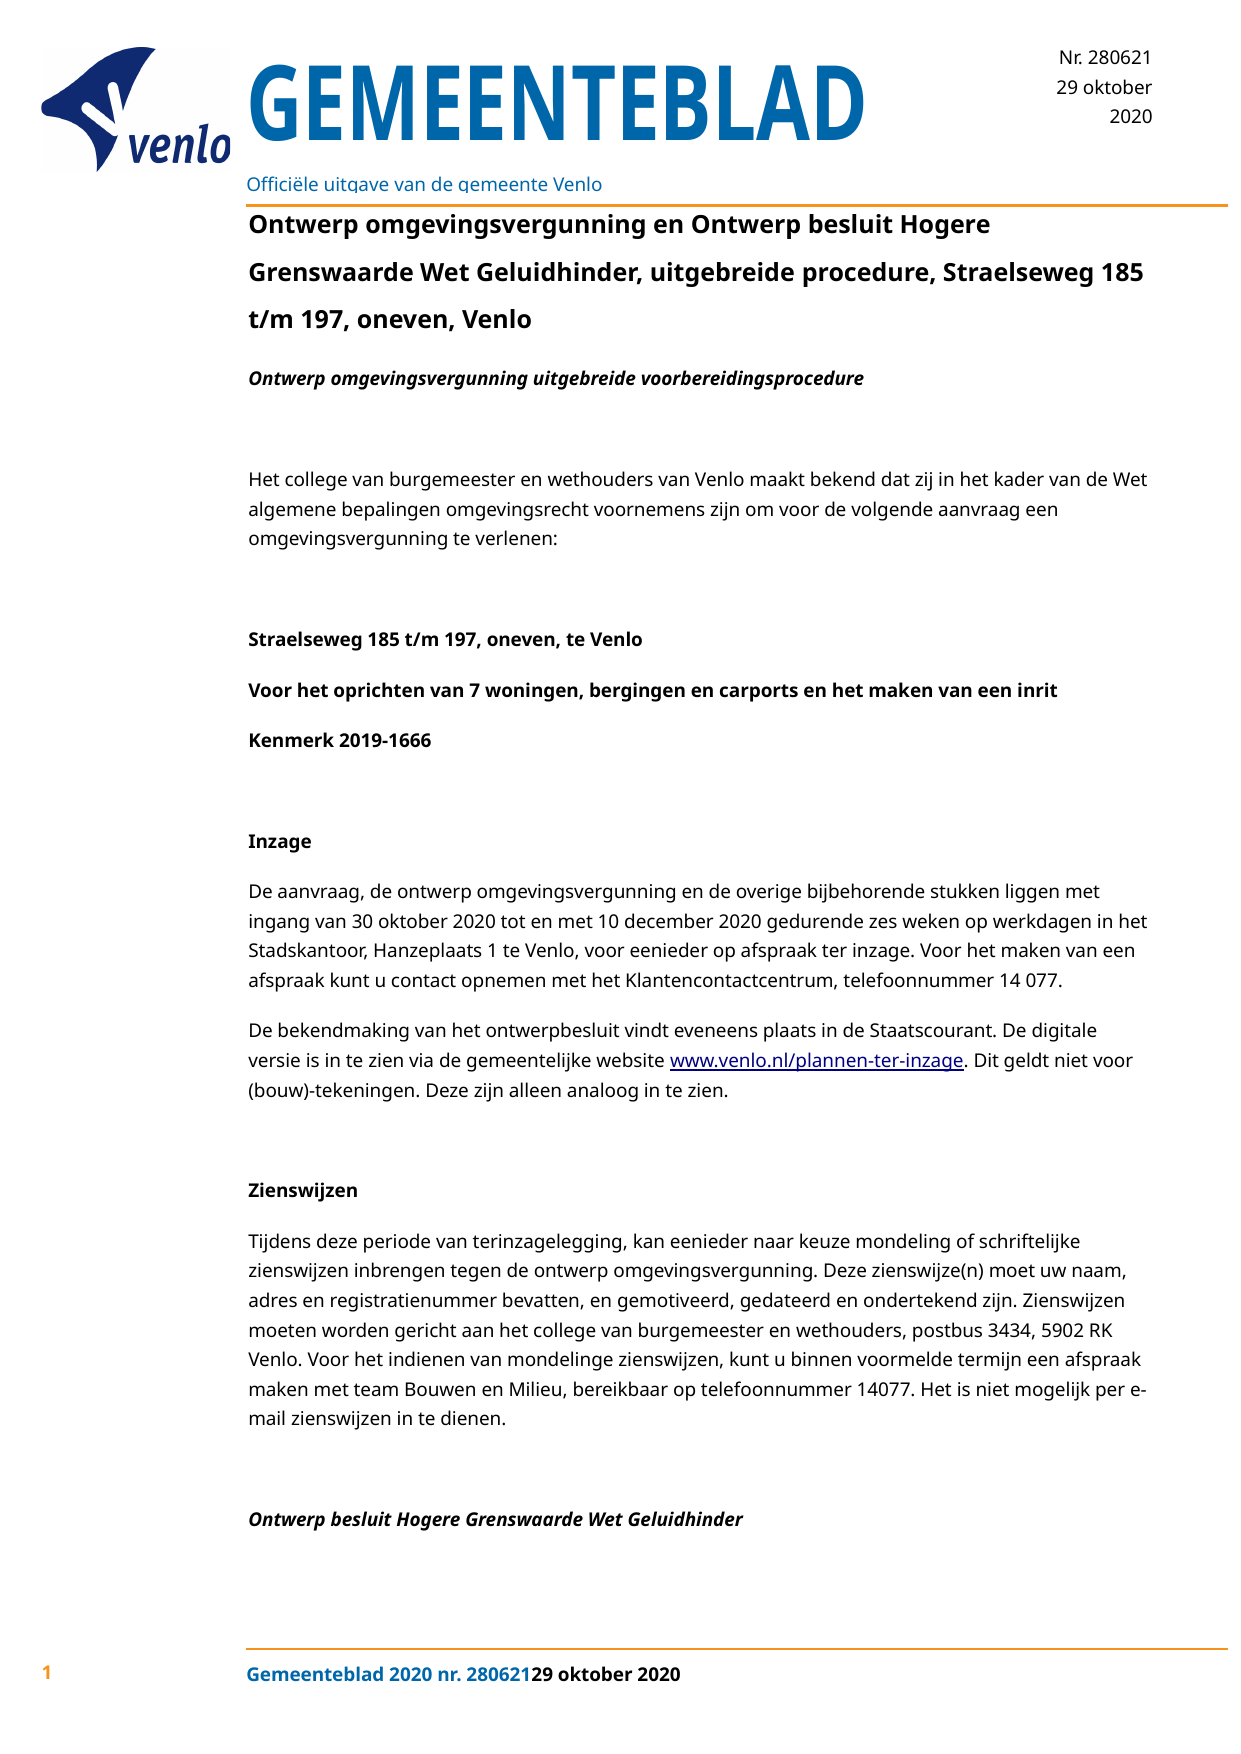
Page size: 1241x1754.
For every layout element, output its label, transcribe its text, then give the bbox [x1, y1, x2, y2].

text Voor het oprichten van 7 woningen, bergingen en carports en het maken van een inrit [248, 677, 1152, 702]
text Het college van burgemeester en wethouders van Venlo maakt bekend dat zij in het kader van de Wet algemene bepalingen omgevingsrecht voornemens zijn om voor de volgende aanvraag een omgevingsvergunning te verlenen: [248, 466, 1152, 551]
text Inzage [248, 828, 1152, 854]
text Tijdens deze periode van terinzagelegging, kan eenieder naar keuze mondeling of schriftelijke zienswijzen inbrengen tegen de ontwerp omgevingsvergunning. Deze zienswijze(n) moet uw naam, adres en registratienummer bevatten, en gemotiveerd, gedateerd en ondertekend zijn. Zienswijzen moeten worden gericht aan het college van burgemeester en wethouders, postbus 3434, 5902 RK Venlo. Voor het indienen van mondelinge zienswijzen, kunt u binnen voormelde termijn een afspraak maken met team Bouwen en Milieu, bereikbaar op telefoonnummer 14077. Het is niet mogelijk per e-mail zienswijzen in te dienen. [248, 1228, 1152, 1431]
text De aanvraag, de ontwerp omgevingsvergunning en de overige bijbehorende stukken liggen met ingang van 30 oktober 2020 tot en met 10 december 2020 gedurende zes weken op werkdagen in het Stadskantoor, Hanzeplaats 1 te Venlo, voor eenieder op afspraak ter inzage. Voor het maken van een afspraak kunt u contact opnemen met het Klantencontactcentrum, telefoonnummer 14 077. [248, 878, 1152, 993]
text Ontwerp omgevingsvergunning en Ontwerp besluit Hogere Grenswaarde Wet Geluidhinder, uitgebreide procedure, Straelseweg 185 t/m 197, oneven, Venlo [248, 207, 1152, 336]
picture [41, 47, 231, 172]
text Ontwerp besluit Hogere Grenswaarde Wet Geluidhinder [248, 1506, 1152, 1532]
text Kenmerk 2019-1666 [248, 727, 1152, 753]
text Straelseweg 185 t/m 197, oneven, te Venlo [248, 626, 1152, 652]
text Zienswijzen [248, 1178, 1152, 1203]
text Ontwerp omgevingsvergunning uitgebreide voorbereidingsprocedure [248, 366, 1152, 391]
text De bekendmaking van het ontwerpbesluit vindt eveneens plaats in de Staatscourant. De digitale versie is in te zien via de gemeentelijke website www.venlo.nl/plannen-ter-inzage. Dit geldt niet voor (bouw)-tekeningen. Deze zijn alleen analoog in te zien. [248, 1018, 1152, 1102]
